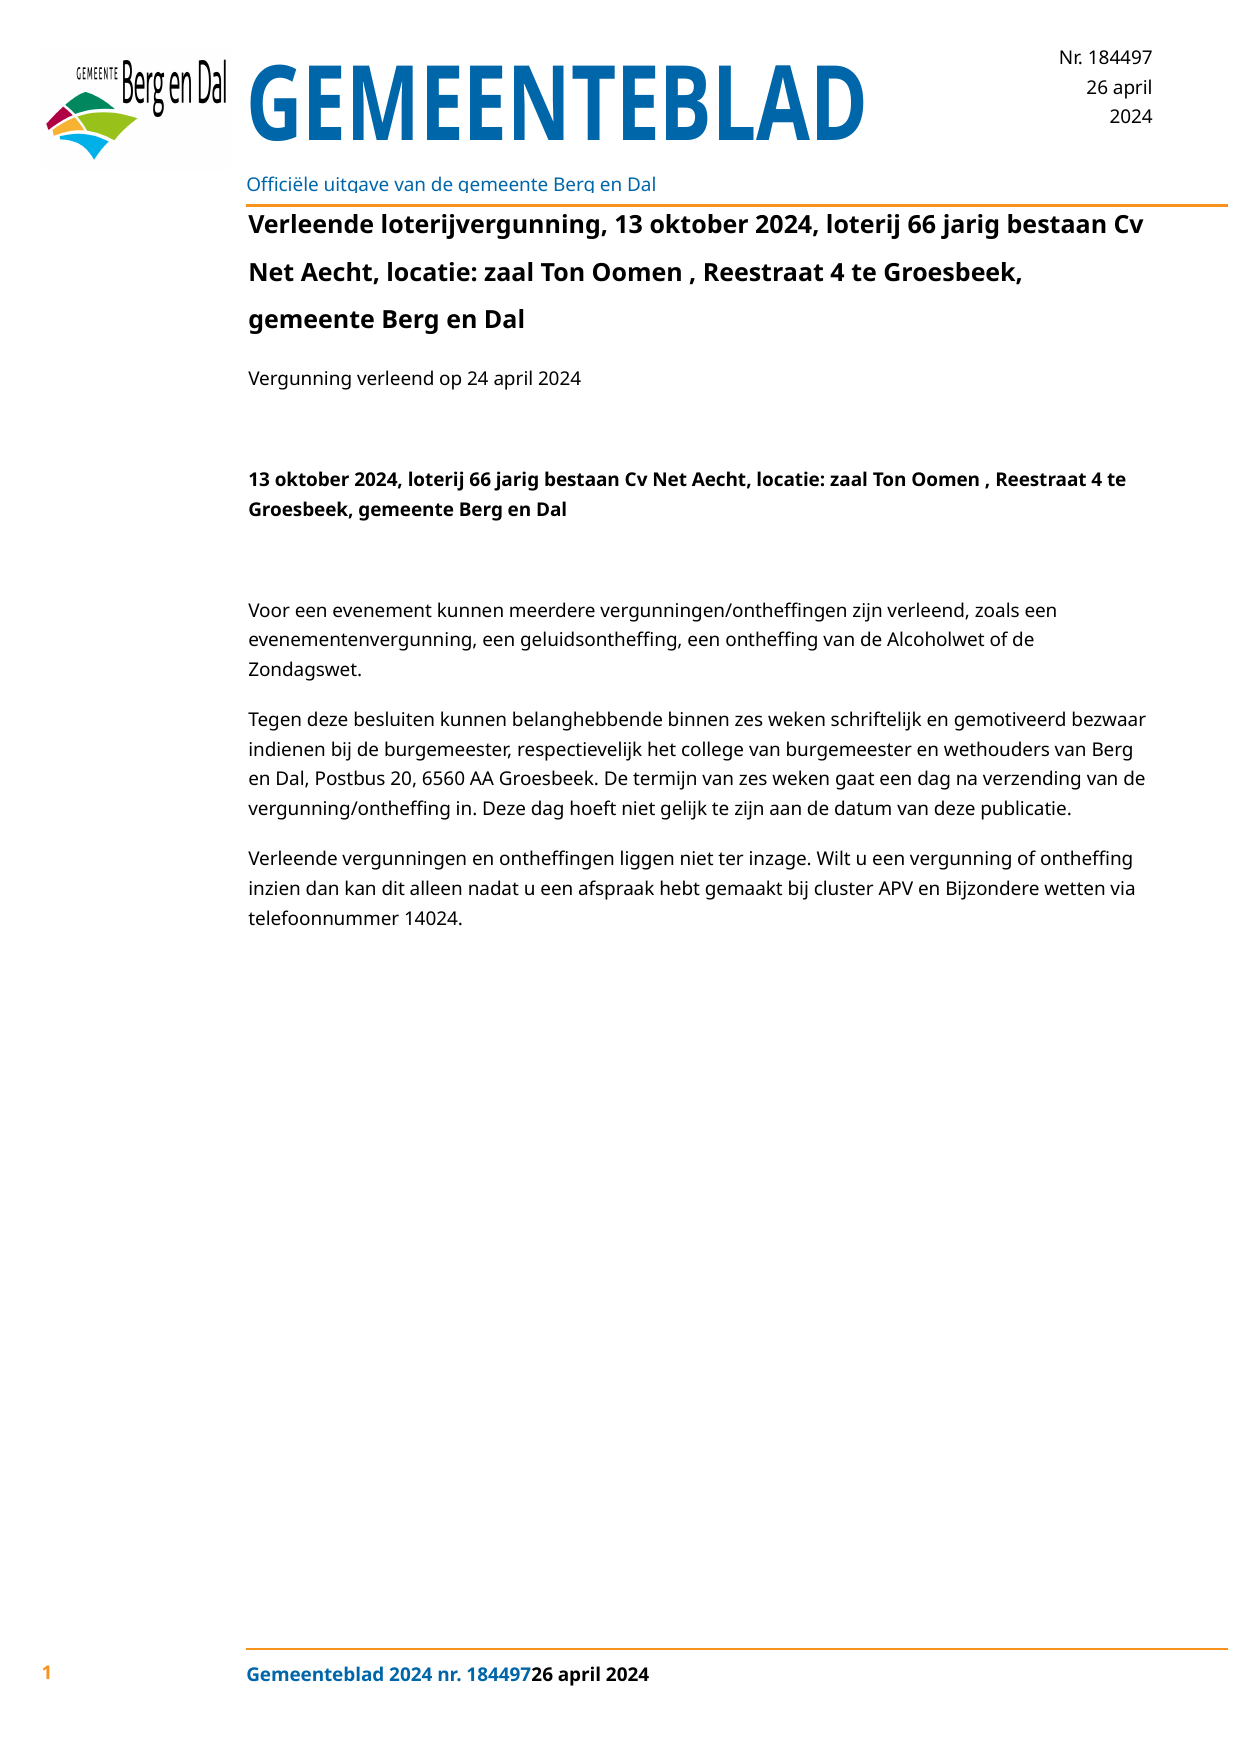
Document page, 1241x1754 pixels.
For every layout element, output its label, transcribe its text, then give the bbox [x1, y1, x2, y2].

text Verleende loterijvergunning, 13 oktober 2024, loterij 66 jarig bestaan Cv Net Aecht, locatie: zaal Ton Oomen , Reestraat 4 te Groesbeek, gemeente Berg en Dal [248, 207, 1152, 336]
picture [41, 47, 231, 172]
text Vergunning verleend op 24 april 2024 [248, 366, 1152, 391]
text Voor een evenement kunnen meerdere vergunningen/ontheffingen zijn verleend, zoals een evenementenvergunning, een geluidsontheffing, een ontheffing van de Alcoholwet of de Zondagswet. [248, 597, 1152, 682]
text Tegen deze besluiten kunnen belanghebbende binnen zes weken schriftelijk en gemotiveerd bezwaar indienen bij de burgemeester, respectievelijk het college van burgemeester en wethouders van Berg en Dal, Postbus 20, 6560 AA Groesbeek. De termijn van zes weken gaat een dag na verzending van de vergunning/ontheffing in. Deze dag hoeft niet gelijk te zijn aan de datum van deze publicatie. [248, 706, 1152, 821]
text Verleende vergunningen en ontheffingen liggen niet ter inzage. Wilt u een vergunning of ontheffing inzien dan kan dit alleen nadat u een afspraak hebt gemaakt bij cluster APV en Bijzondere wetten via telefoonnummer 14024. [248, 846, 1152, 930]
text 13 oktober 2024, loterij 66 jarig bestaan Cv Net Aecht, locatie: zaal Ton Oomen , Reestraat 4 te Groesbeek, gemeente Berg en Dal [248, 466, 1152, 522]
